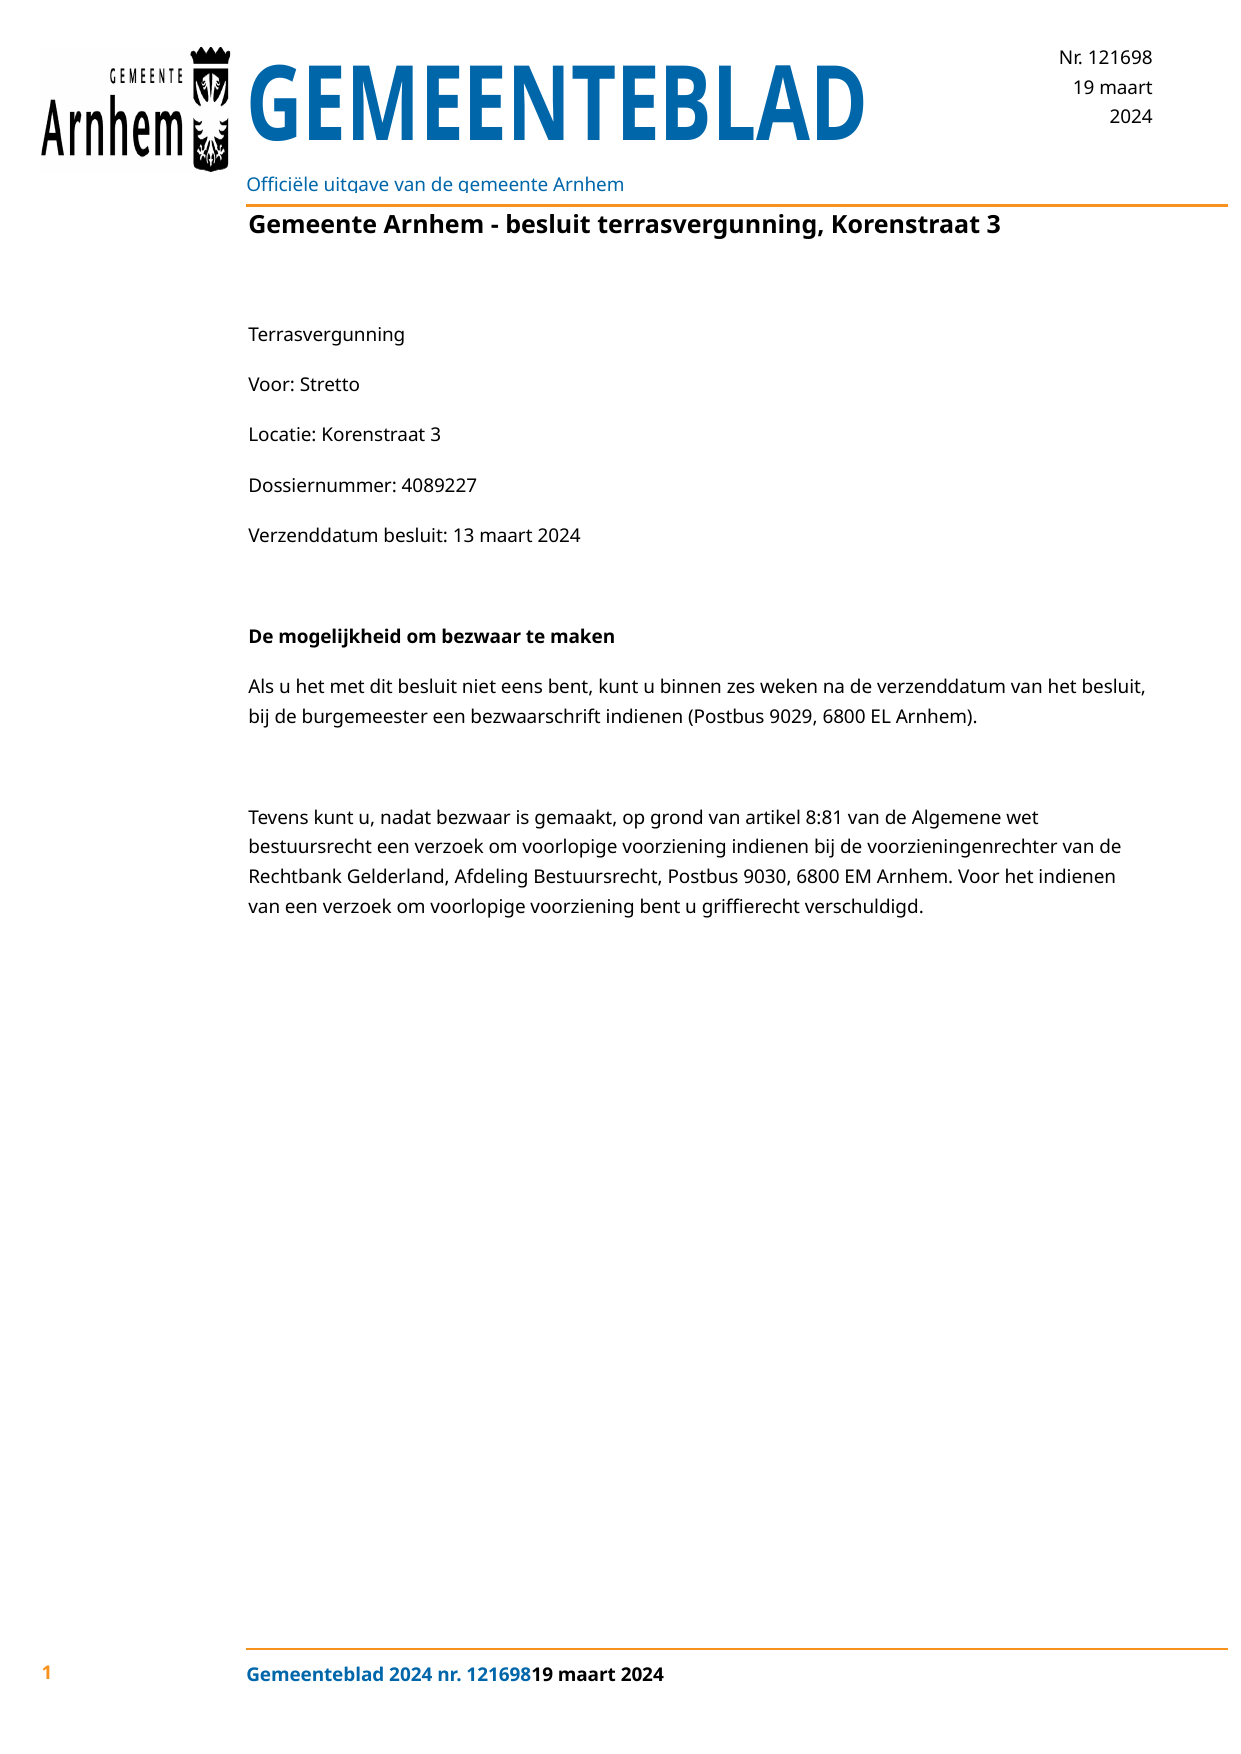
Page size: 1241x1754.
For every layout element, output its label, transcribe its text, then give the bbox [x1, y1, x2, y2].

text Als u het met dit besluit niet eens bent, kunt u binnen zes weken na de verzenddatum van het besluit, bij de burgemeester een bezwaarschrift indienen (Postbus 9029, 6800 EL Arnhem). [248, 674, 1152, 729]
text Verzenddatum besluit: 13 maart 2024 [248, 522, 1152, 548]
picture [41, 47, 231, 172]
text Gemeente Arnhem - besluit terrasvergunning, Korenstraat 3 [248, 207, 1152, 241]
text Dossiernummer: 4089227 [248, 472, 1152, 498]
text De mogelijkheid om bezwaar te maken [248, 623, 1152, 649]
text Locatie: Korenstraat 3 [248, 422, 1152, 447]
text Tevens kunt u, nadat bezwaar is gemaakt, op grond van artikel 8:81 van de Algemene wet bestuursrecht een verzoek om voorlopige voorziening indienen bij de voorzieningenrechter van de Rechtbank Gelderland, Afdeling Bestuursrecht, Postbus 9030, 6800 EM Arnhem. Voor het indienen van een verzoek om voorlopige voorziening bent u griffierecht verschuldigd. [248, 804, 1152, 918]
text Terrasvergunning [248, 321, 1152, 346]
text Voor: Stretto [248, 371, 1152, 397]
